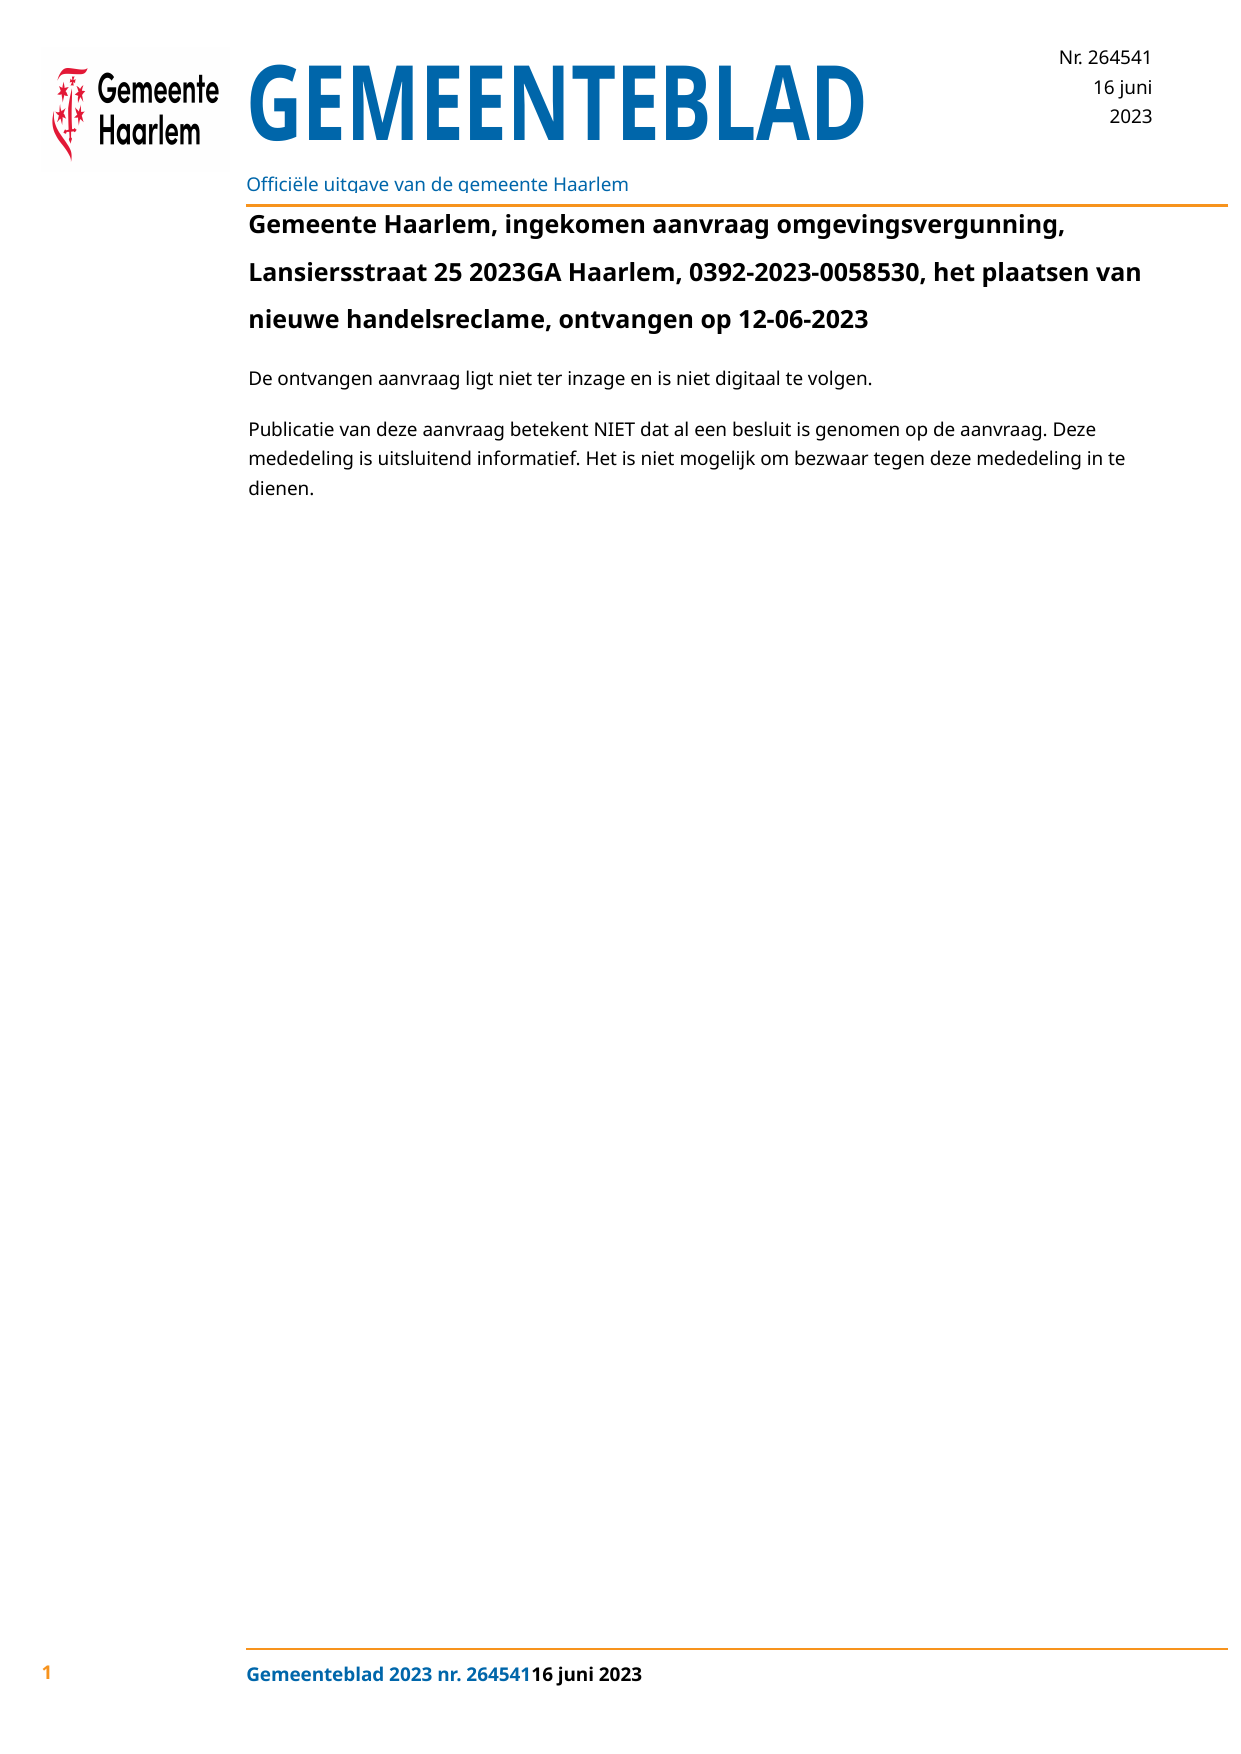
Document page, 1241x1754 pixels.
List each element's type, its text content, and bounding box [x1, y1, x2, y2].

text Gemeente Haarlem, ingekomen aanvraag omgevingsvergunning, Lansiersstraat 25 2023GA Haarlem, 0392-2023-0058530, het plaatsen van nieuwe handelsreclame, ontvangen op 12-06-2023 [248, 207, 1152, 336]
text De ontvangen aanvraag ligt niet ter inzage en is niet digitaal te volgen. [248, 366, 1152, 391]
picture [41, 47, 231, 172]
text Publicatie van deze aanvraag betekent NIET dat al een besluit is genomen op de aanvraag. Deze mededeling is uitsluitend informatief. Het is niet mogelijk om bezwaar tegen deze mededeling in te dienen. [248, 416, 1152, 501]
